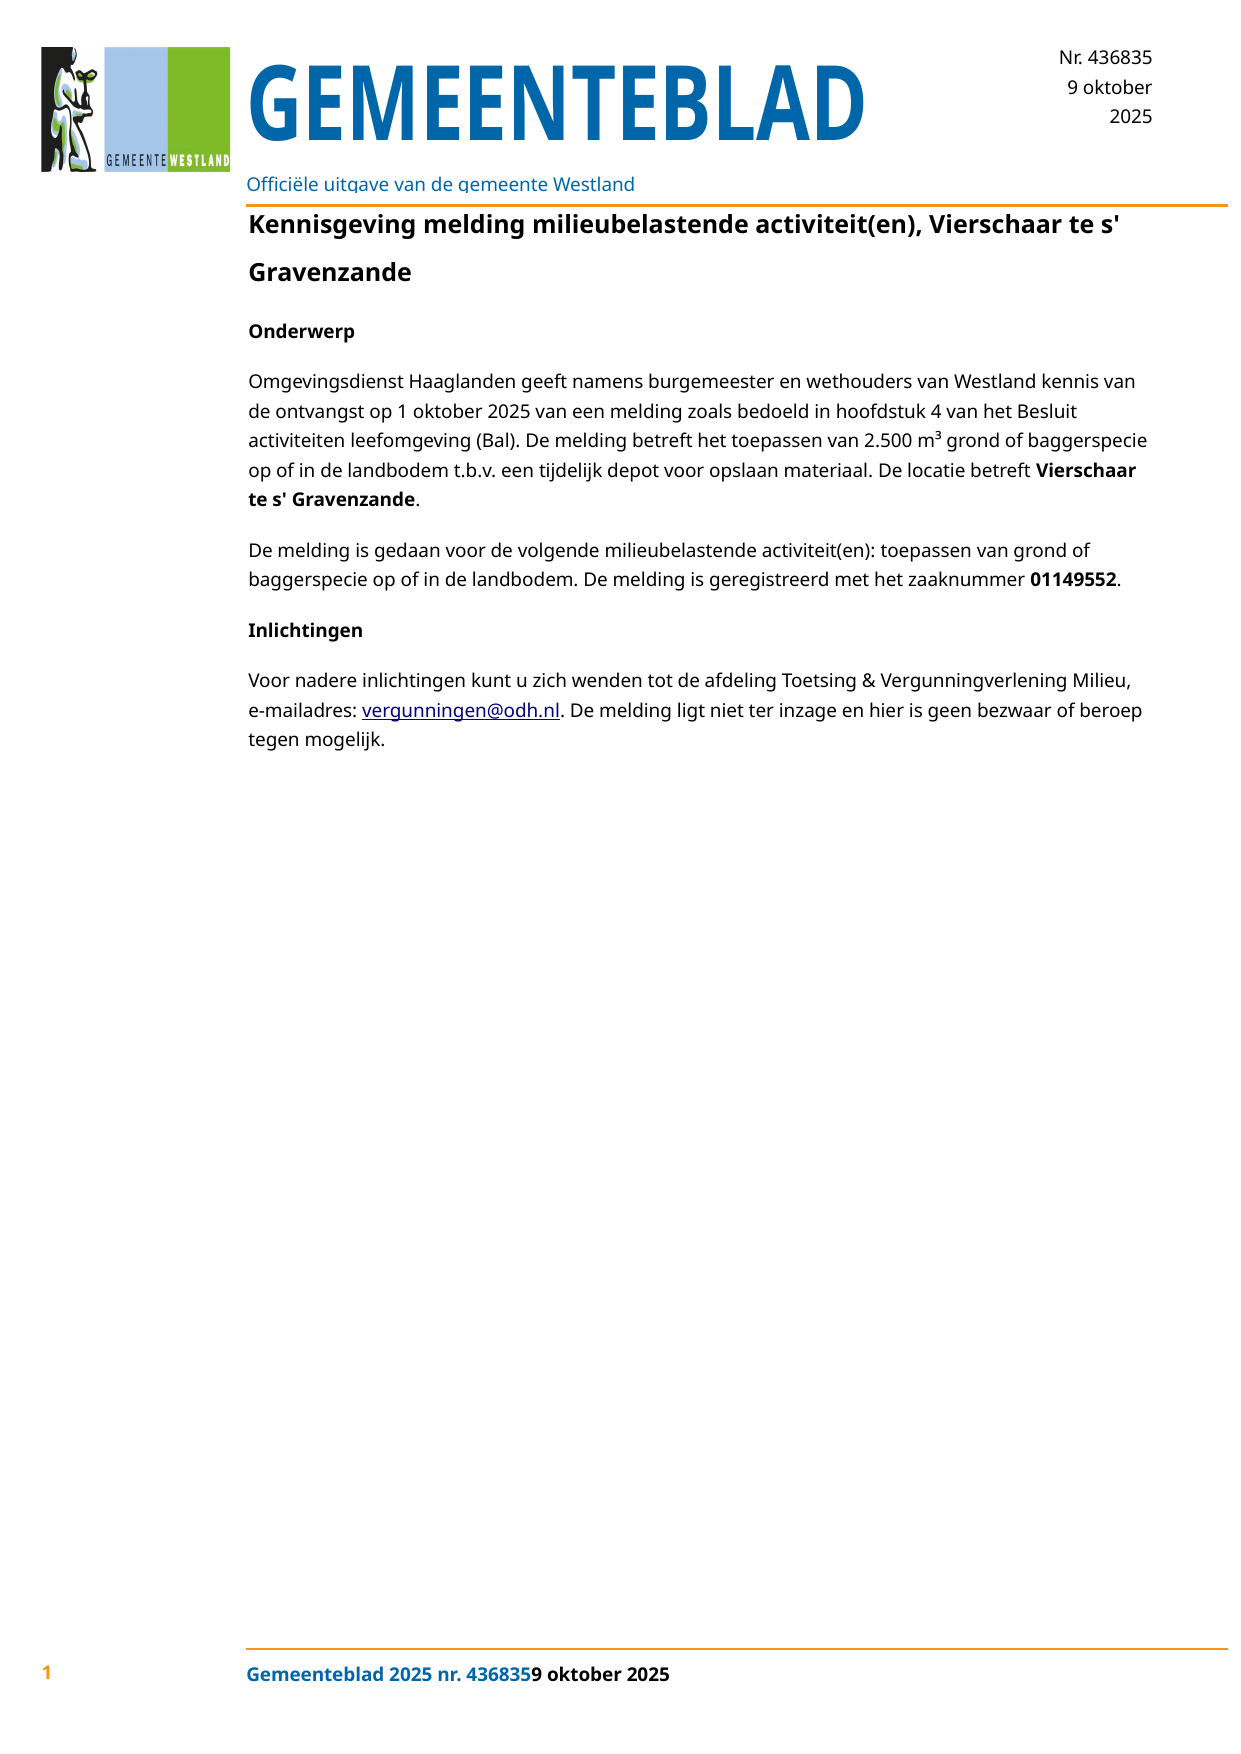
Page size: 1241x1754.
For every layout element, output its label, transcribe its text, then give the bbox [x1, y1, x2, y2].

text Voor nadere inlichtingen kunt u zich wenden tot de afdeling Toetsing & Vergunningverlening Milieu, e-mailadres: vergunningen@odh.nl. De melding ligt niet ter inzage en hier is geen bezwaar of beroep tegen mogelijk. [248, 667, 1152, 752]
text Omgevingsdienst Haaglanden geeft namens burgemeester en wethouders van Westland kennis van de ontvangst op 1 oktober 2025 van een melding zoals bedoeld in hoofdstuk 4 van het Besluit activiteiten leefomgeving (Bal). De melding betreft het toepassen van 2.500 m³ grond of baggerspecie op of in de landbodem t.b.v. een tijdelijk depot voor opslaan materiaal. De locatie betreft Vierschaar te s' Gravenzande. [248, 368, 1152, 512]
text Inlichtingen [248, 617, 1152, 643]
text Onderwerp [248, 318, 1152, 344]
picture [41, 47, 231, 172]
text Kennisgeving melding milieubelastende activiteit(en), Vierschaar te s' Gravenzande [248, 207, 1152, 288]
text De melding is gedaan voor de volgende milieubelastende activiteit(en): toepassen van grond of baggerspecie op of in de landbodem. De melding is geregistreerd met het zaaknummer 01149552. [248, 537, 1152, 592]
